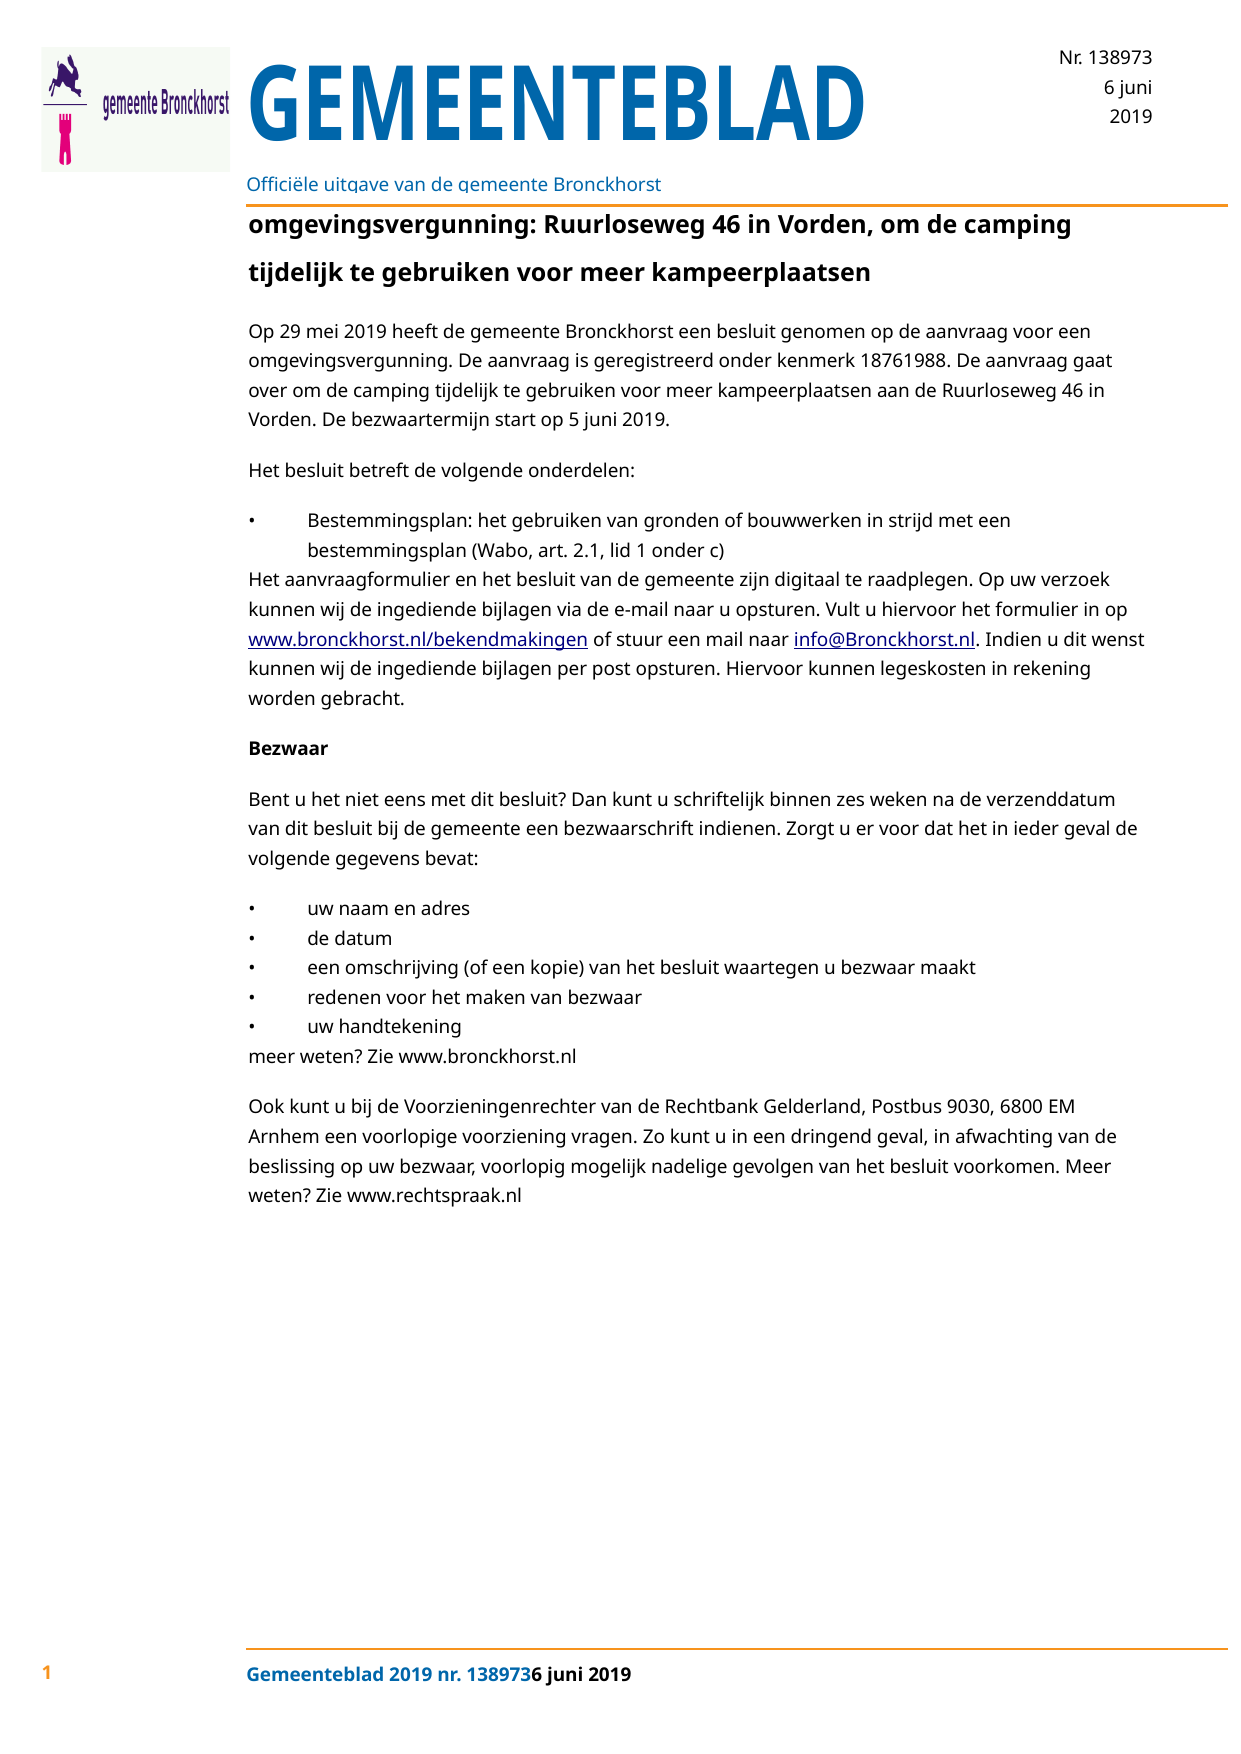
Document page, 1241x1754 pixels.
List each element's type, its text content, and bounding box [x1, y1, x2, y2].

picture [41, 47, 231, 172]
text Op 29 mei 2019 heeft de gemeente Bronckhorst een besluit genomen op de aanvraag voor een omgevingsvergunning. De aanvraag is geregistreerd onder kenmerk 18761988. De aanvraag gaat over om de camping tijdelijk te gebruiken voor meer kampeerplaatsen aan de Ruurloseweg 46 in Vorden. De bezwaartermijn start op 5 juni 2019. [248, 318, 1152, 432]
list uw naam en adres [248, 895, 1152, 921]
text Het aanvraagformulier en het besluit van de gemeente zijn digitaal te raadplegen. Op uw verzoek kunnen wij de ingediende bijlagen via de e-mail naar u opsturen. Vult u hiervoor het formulier in op www.bronckhorst.nl/bekendmakingen of stuur een mail naar info@Bronckhorst.nl. Indien u dit wenst kunnen wij de ingediende bijlagen per post opsturen. Hiervoor kunnen legeskosten in rekening worden gebracht. [248, 567, 1152, 711]
list de datum [248, 925, 1152, 951]
text omgevingsvergunning: Ruurloseweg 46 in Vorden, om de camping tijdelijk te gebruiken voor meer kampeerplaatsen [248, 207, 1152, 288]
list Bestemmingsplan: het gebruiken van gronden of bouwwerken in strijd met een bestemmingsplan (Wabo, art. 2.1, lid 1 onder c) [248, 507, 1152, 563]
text Het besluit betreft de volgende onderdelen: [248, 457, 1152, 483]
text Bent u het niet eens met dit besluit? Dan kunt u schriftelijk binnen zes weken na de verzenddatum van dit besluit bij de gemeente een bezwaarschrift indienen. Zorgt u er voor dat het in ieder geval de volgende gegevens bevat: [248, 786, 1152, 871]
list redenen voor het maken van bezwaar [248, 984, 1152, 1010]
text meer weten? Zie www.bronckhorst.nl [248, 1043, 1152, 1069]
list een omschrijving (of een kopie) van het besluit waartegen u bezwaar maakt [248, 954, 1152, 980]
list uw handtekening [248, 1014, 1152, 1039]
text Bezwaar [248, 735, 1152, 761]
text Ook kunt u bij de Voorzieningenrechter van de Rechtbank Gelderland, Postbus 9030, 6800 EM Arnhem een voorlopige voorziening vragen. Zo kunt u in een dringend geval, in afwachting van de beslissing op uw bezwaar, voorlopig mogelijk nadelige gevolgen van het besluit voorkomen. Meer weten? Zie www.rechtspraak.nl [248, 1094, 1152, 1208]
